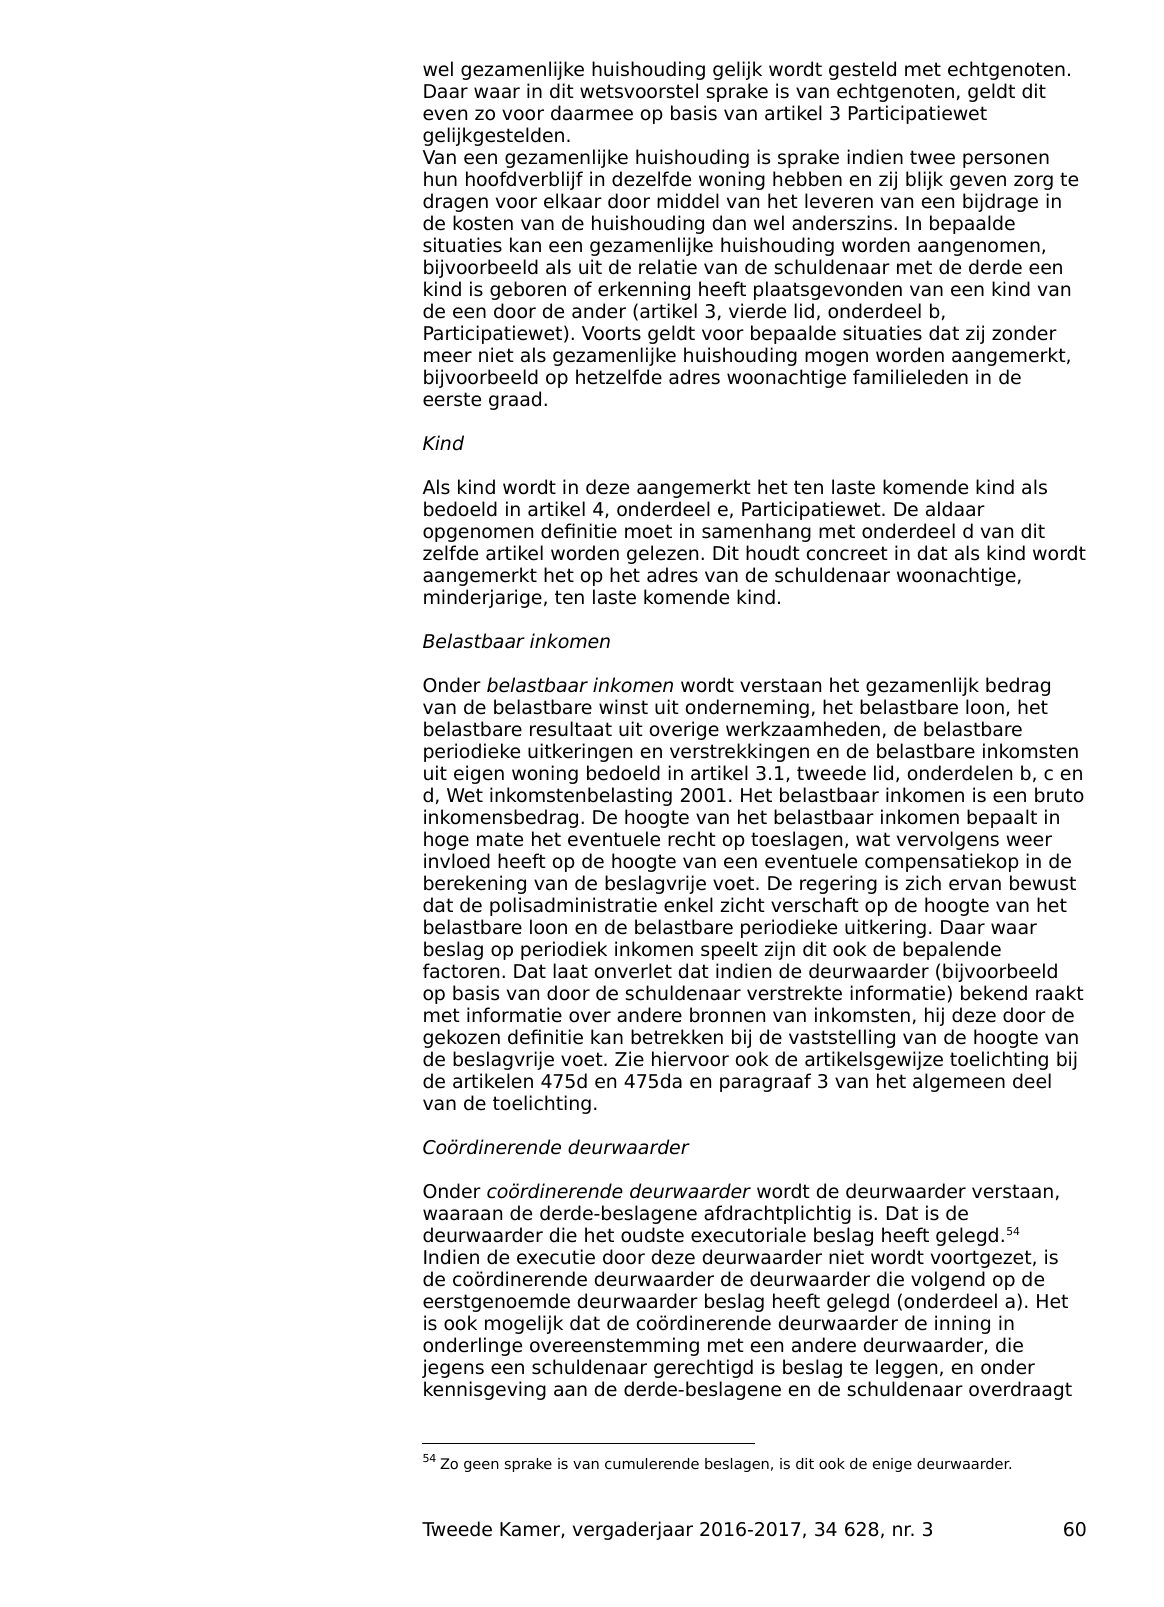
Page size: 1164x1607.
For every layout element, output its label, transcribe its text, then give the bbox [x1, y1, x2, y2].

subtitle Kind [422, 433, 1087, 455]
subtitle Belastbaar inkomen [422, 631, 1087, 653]
text Onder coördinerende deurwaarder wordt de deurwaarder verstaan, waaraan de derde-beslagene afdrachtplichtig is. Dat is de deurwaarder die het oudste executoriale beslag heeft gelegd. Indien de executie door deze deurwaarder niet wordt voortgezet, is de coördinerende deurwaarder de deurwaarder die volgend op de eerstgenoemde deurwaarder beslag heeft gelegd (onderdeel a). Het is ook mogelijk dat de coördinerende deurwaarder de inning in onderlinge overeenstemming met een andere deurwaarder, die jegens een schuldenaar gerechtigd is beslag te leggen, en onder kennisgeving aan de derde-beslagene en de schuldenaar overdraagt [422, 1181, 1087, 1401]
text Onder belastbaar inkomen wordt verstaan het gezamenlijk bedrag van de belastbare winst uit onderneming, het belastbare loon, het belastbare resultaat uit overige werkzaamheden, de belastbare periodieke uitkeringen en verstrekkingen en de belastbare inkomsten uit eigen woning bedoeld in artikel 3.1, tweede lid, onderdelen b, c en d, Wet inkomstenbelasting 2001. Het belastbaar inkomen is een bruto inkomensbedrag. De hoogte van het belastbaar inkomen bepaalt in hoge mate het eventuele recht op toeslagen, wat vervolgens weer invloed heeft op de hoogte van een eventuele compensatiekop in de berekening van de beslagvrije voet. De regering is zich ervan bewust dat de polisadministratie enkel zicht verschaft op de hoogte van het belastbare loon en de belastbare periodieke uitkering. Daar waar beslag op periodiek inkomen speelt zijn dit ook de bepalende factoren. Dat laat onverlet dat indien de deurwaarder (bijvoorbeeld op basis van door de schuldenaar verstrekte informatie) bekend raakt met informatie over andere bronnen van inkomsten, hij deze door de gekozen definitie kan betrekken bij de vaststelling van de hoogte van de beslagvrije voet. Zie hiervoor ook de artikelsgewijze toelichting bij de artikelen 475d en 475da en paragraaf 3 van het algemeen deel van de toelichting. [422, 675, 1087, 1115]
text Als kind wordt in deze aangemerkt het ten laste komende kind als bedoeld in artikel 4, onderdeel e, Participatiewet. De aldaar opgenomen definitie moet in samenhang met onderdeel d van dit zelfde artikel worden gelezen. Dit houdt concreet in dat als kind wordt aangemerkt het op het adres van de schuldenaar woonachtige, minderjarige, ten laste komende kind. [422, 477, 1087, 609]
text Zo geen sprake is van cumulerende beslagen, is dit ook de enige deurwaarder. [422, 1452, 1087, 1474]
subtitle Coördinerende deurwaarder [422, 1137, 1087, 1159]
text Van een gezamenlijke huishouding is sprake indien twee personen hun hoofdverblijf in dezelfde woning hebben en zij blijk geven zorg te dragen voor elkaar door middel van het leveren van een bijdrage in de kosten van de huishouding dan wel anderszins. In bepaalde situaties kan een gezamenlijke huishouding worden aangenomen, bijvoorbeeld als uit de relatie van de schuldenaar met de derde een kind is geboren of erkenning heeft plaatsgevonden van een kind van de een door de ander (artikel 3, vierde lid, onderdeel b, Participatiewet). Voorts geldt voor bepaalde situaties dat zij zonder meer niet als gezamenlijke huishouding mogen worden aangemerkt, bijvoorbeeld op hetzelfde adres woonachtige familieleden in de eerste graad. [422, 147, 1087, 411]
text wel gezamenlijke huishouding gelijk wordt gesteld met echtgenoten. Daar waar in dit wetsvoorstel sprake is van echtgenoten, geldt dit even zo voor daarmee op basis van artikel 3 Participatiewet gelijkgestelden. [422, 59, 1087, 147]
